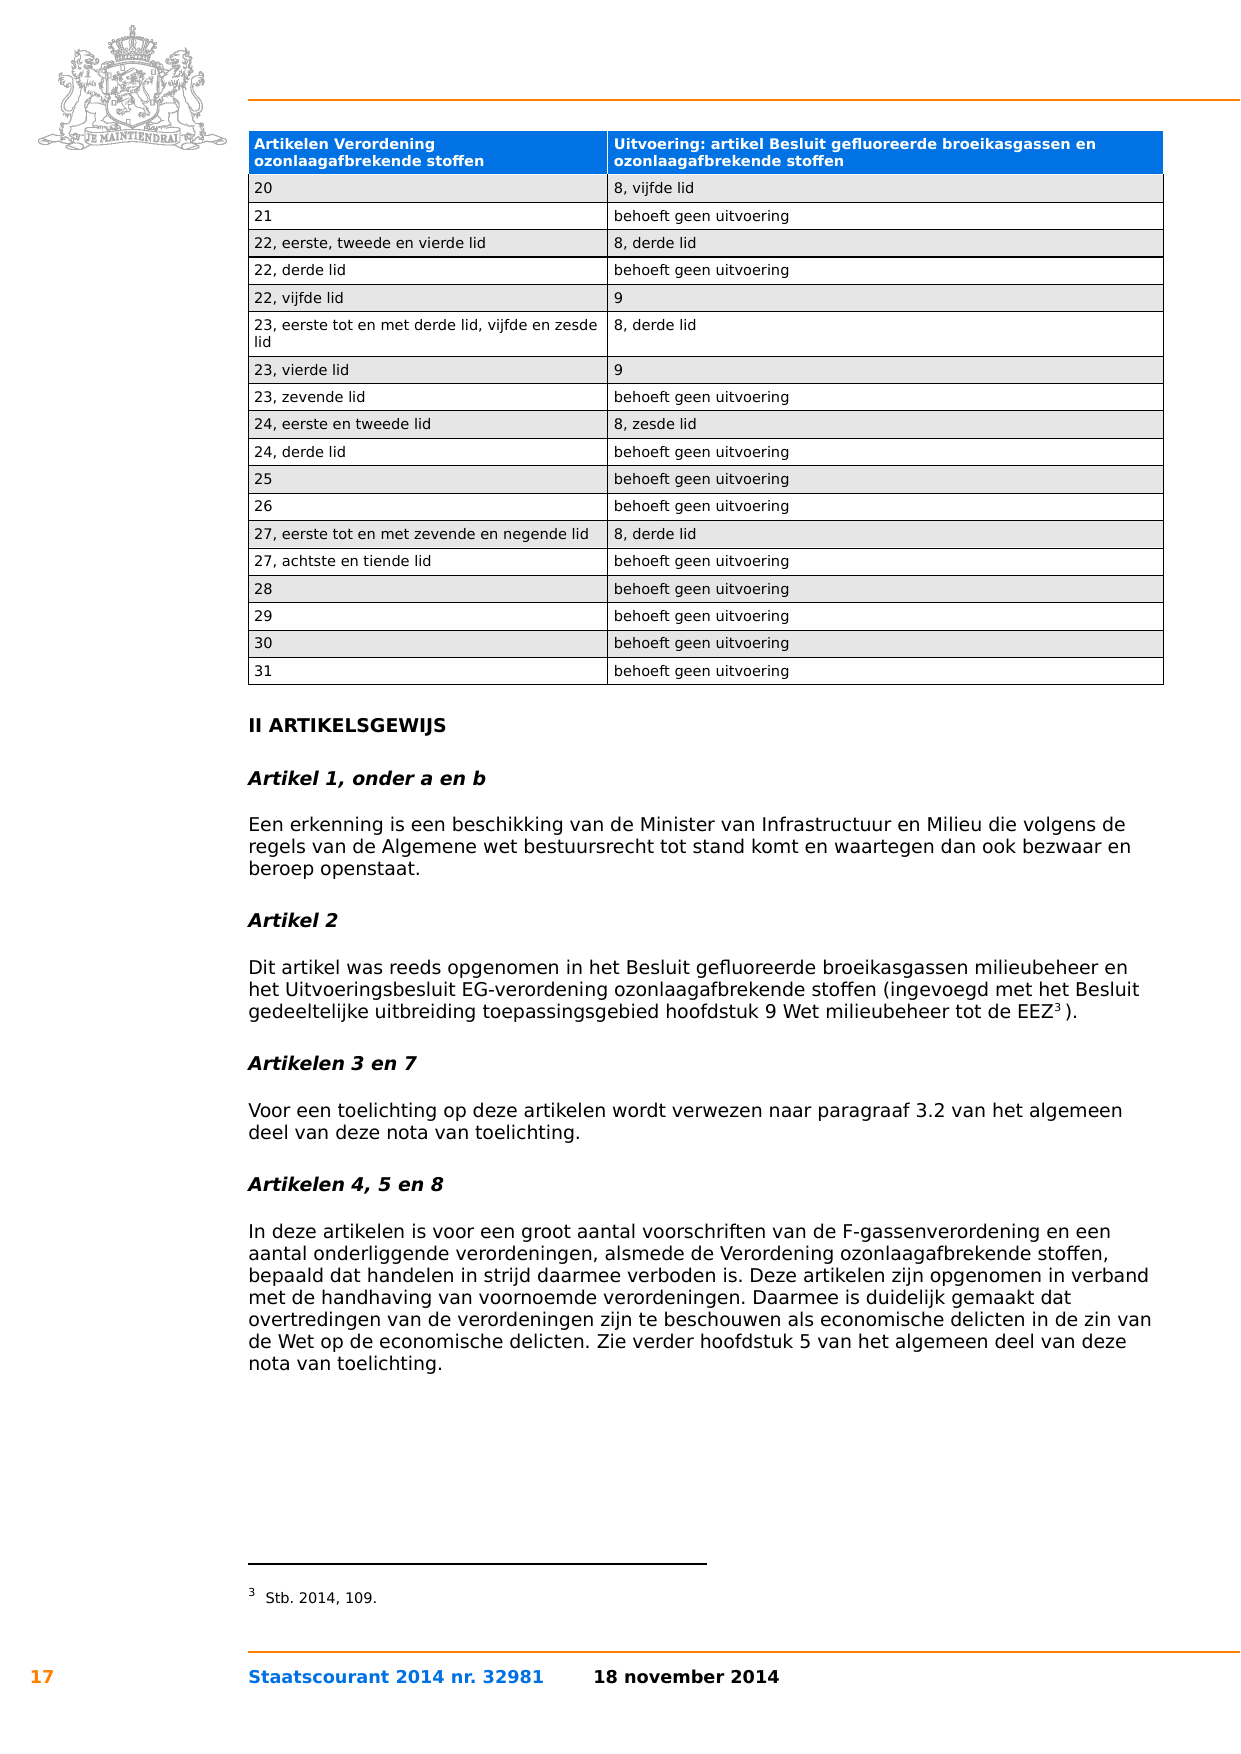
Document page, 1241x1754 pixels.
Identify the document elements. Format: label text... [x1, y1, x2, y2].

table_cell 20 [249, 175, 607, 202]
table_cell 8, zesde lid [608, 411, 1163, 438]
table_cell 30 [249, 631, 607, 657]
table_cell 8, vijfde lid [608, 175, 1163, 202]
table_cell behoeft geen uitvoering [608, 658, 1163, 684]
text Voor een toelichting op deze artikelen wordt verwezen naar paragraaf 3.2 van het algemeen deel van deze nota van toelichting. [248, 1100, 1163, 1144]
table_cell behoeft geen uitvoering [608, 603, 1163, 629]
table_cell 9 [608, 285, 1163, 311]
table_cell behoeft geen uitvoering [608, 576, 1163, 602]
text In deze artikelen is voor een groot aantal voorschriften van de F-gassenverordening en een aantal onderliggende verordeningen, alsmede de Verordening ozonlaagafbrekende stoffen, bepaald dat handelen in strijd daarmee verboden is. Deze artikelen zijn opgenomen in verband met de handhaving van voornoemde verordeningen. Daarmee is duidelijk gemaakt dat overtredingen van de verordeningen zijn te beschouwen als economische delicten in de zin van de Wet op de economische delicten. Zie verder hoofdstuk 5 van het algemeen deel van deze nota van toelichting. [248, 1221, 1163, 1375]
picture [38, 25, 227, 150]
table_cell 8, derde lid [608, 312, 1163, 356]
table_cell 27, eerste tot en met zevende en negende lid [249, 521, 607, 547]
table_cell 8, derde lid [608, 230, 1163, 256]
subtitle Artikelen 3 en 7 [248, 1053, 1163, 1075]
table_cell 24, derde lid [249, 439, 607, 465]
table_cell behoeft geen uitvoering [608, 258, 1163, 284]
text Dit artikel was reeds opgenomen in het Besluit gefluoreerde broeikasgassen milieubeheer en het Uitvoeringsbesluit EG-verordening ozonlaagafbrekende stoffen (ingevoegd met het Besluit gedeeltelijke uitbreiding toepassingsgebied hoofdstuk 9 Wet milieubeheer tot de EEZ). [248, 957, 1163, 1023]
table_cell behoeft geen uitvoering [608, 466, 1163, 493]
table_cell behoeft geen uitvoering [608, 203, 1163, 229]
subtitle Artikelen 4, 5 en 8 [248, 1174, 1163, 1196]
table_cell 23, vierde lid [249, 357, 607, 383]
table_cell behoeft geen uitvoering [608, 384, 1163, 410]
table_cell 8, derde lid [608, 521, 1163, 547]
table_cell 29 [249, 603, 607, 629]
table_cell 24, eerste en tweede lid [249, 411, 607, 438]
table_cell 22, derde lid [249, 258, 607, 284]
table_cell 25 [249, 466, 607, 493]
table_cell behoeft geen uitvoering [608, 439, 1163, 465]
table_cell 21 [249, 203, 607, 229]
table_cell 28 [249, 576, 607, 602]
table_cell 27, achtste en tiende lid [249, 549, 607, 575]
text Een erkenning is een beschikking van de Minister van Infrastructuur en Milieu die volgens de regels van de Algemene wet bestuursrecht tot stand komt en waartegen dan ook bezwaar en beroep openstaat. [248, 814, 1163, 880]
subtitle Artikel 2 [248, 910, 1163, 932]
table_cell behoeft geen uitvoering [608, 549, 1163, 575]
table_cell 26 [249, 494, 607, 520]
table_cell behoeft geen uitvoering [608, 631, 1163, 657]
table_header Uitvoering: artikel Besluit gefluoreerde broeikasgassen en ozonlaagafbrekende stoffen [608, 131, 1163, 174]
table_cell behoeft geen uitvoering [608, 494, 1163, 520]
table_cell 31 [249, 658, 607, 684]
table_header Artikelen Verordening ozonlaagafbrekende stoffen [249, 131, 607, 174]
table_cell 22, eerste, tweede en vierde lid [249, 230, 607, 256]
subtitle Artikel 1, onder a en b [248, 767, 1163, 789]
text Stb. 2014, 109. [248, 1586, 1163, 1608]
subtitle II ARTIKELSGEWIJS [248, 715, 1163, 737]
table_cell 22, vijfde lid [249, 285, 607, 311]
table_cell 23, zevende lid [249, 384, 607, 410]
table_cell 9 [608, 357, 1163, 383]
table_cell 23, eerste tot en met derde lid, vijfde en zesde lid [249, 312, 607, 356]
